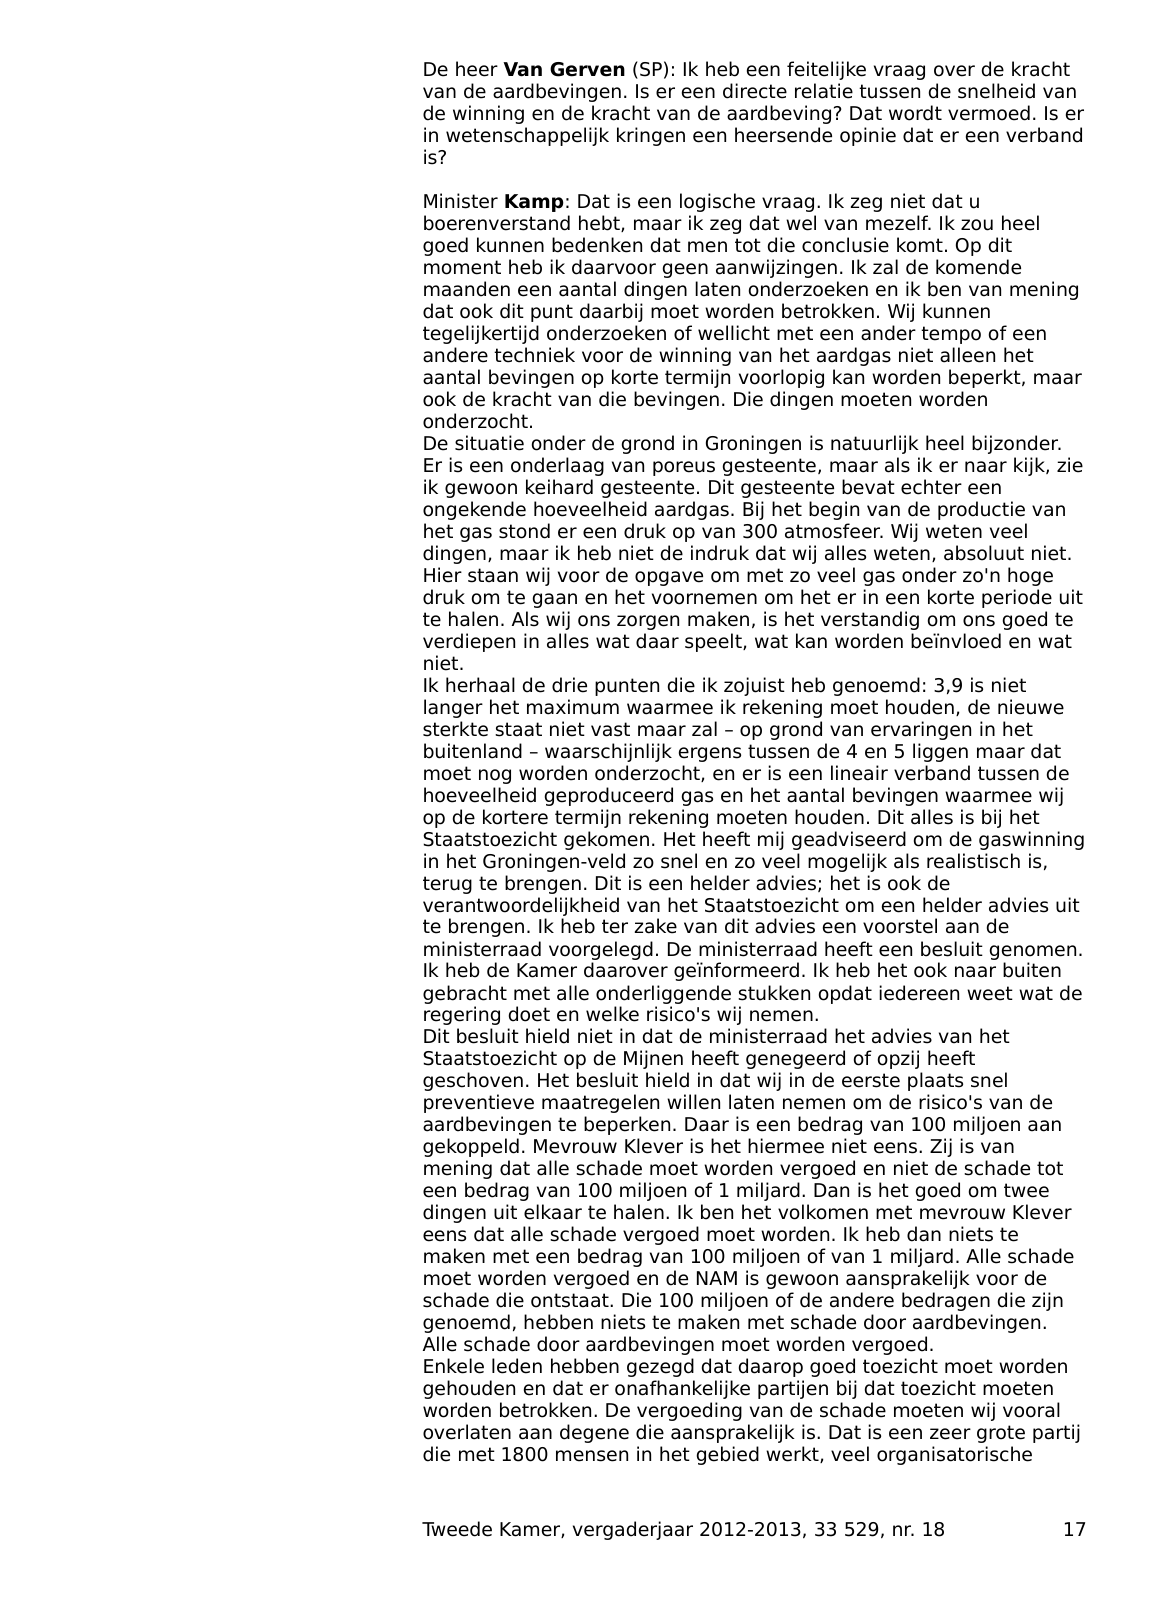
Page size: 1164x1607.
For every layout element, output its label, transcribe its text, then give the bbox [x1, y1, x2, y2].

text Enkele leden hebben gezegd dat daarop goed toezicht moet worden gehouden en dat er onafhankelijke partijen bij dat toezicht moeten worden betrokken. De vergoeding van de schade moeten wij vooral overlaten aan degene die aansprakelijk is. Dat is een zeer grote partij die met 1800 mensen in het gebied werkt, veel organisatorische [422, 1356, 1087, 1466]
text De situatie onder de grond in Groningen is natuurlijk heel bijzonder. Er is een onderlaag van poreus gesteente, maar als ik er naar kijk, zie ik gewoon keihard gesteente. Dit gesteente bevat echter een ongekende hoeveelheid aardgas. Bij het begin van de productie van het gas stond er een druk op van 300 atmosfeer. Wij weten veel dingen, maar ik heb niet de indruk dat wij alles weten, absoluut niet. Hier staan wij voor de opgave om met zo veel gas onder zo'n hoge druk om te gaan en het voornemen om het er in een korte periode uit te halen. Als wij ons zorgen maken, is het verstandig om ons goed te verdiepen in alles wat daar speelt, wat kan worden beïnvloed en wat niet. [422, 433, 1087, 675]
text De heer Van Gerven (SP): Ik heb een feitelijke vraag over de kracht van de aardbevingen. Is er een directe relatie tussen de snelheid van de winning en de kracht van de aardbeving? Dat wordt vermoed. Is er in wetenschappelijk kringen een heersende opinie dat er een verband is? [422, 59, 1087, 169]
text Dit besluit hield niet in dat de ministerraad het advies van het Staatstoezicht op de Mijnen heeft genegeerd of opzij heeft geschoven. Het besluit hield in dat wij in de eerste plaats snel preventieve maatregelen willen laten nemen om de risico's van de aardbevingen te beperken. Daar is een bedrag van 100 miljoen aan gekoppeld. Mevrouw Klever is het hiermee niet eens. Zij is van mening dat alle schade moet worden vergoed en niet de schade tot een bedrag van 100 miljoen of 1 miljard. Dan is het goed om twee dingen uit elkaar te halen. Ik ben het volkomen met mevrouw Klever eens dat alle schade vergoed moet worden. Ik heb dan niets te maken met een bedrag van 100 miljoen of van 1 miljard. Alle schade moet worden vergoed en de NAM is gewoon aansprakelijk voor de schade die ontstaat. Die 100 miljoen of de andere bedragen die zijn genoemd, hebben niets te maken met schade door aardbevingen. Alle schade door aardbevingen moet worden vergoed. [422, 1026, 1087, 1356]
text Ik herhaal de drie punten die ik zojuist heb genoemd: 3,9 is niet langer het maximum waarmee ik rekening moet houden, de nieuwe sterkte staat niet vast maar zal – op grond van ervaringen in het buitenland – waarschijnlijk ergens tussen de 4 en 5 liggen maar dat moet nog worden onderzocht, en er is een lineair verband tussen de hoeveelheid geproduceerd gas en het aantal bevingen waarmee wij op de kortere termijn rekening moeten houden. Dit alles is bij het Staatstoezicht gekomen. Het heeft mij geadviseerd om de gaswinning in het Groningen-veld zo snel en zo veel mogelijk als realistisch is, terug te brengen. Dit is een helder advies; het is ook de verantwoordelijkheid van het Staatstoezicht om een helder advies uit te brengen. Ik heb ter zake van dit advies een voorstel aan de ministerraad voorgelegd. De ministerraad heeft een besluit genomen. Ik heb de Kamer daarover geïnformeerd. Ik heb het ook naar buiten gebracht met alle onderliggende stukken opdat iedereen weet wat de regering doet en welke risico's wij nemen. [422, 675, 1087, 1026]
text Minister Kamp: Dat is een logische vraag. Ik zeg niet dat u boerenverstand hebt, maar ik zeg dat wel van mezelf. Ik zou heel goed kunnen bedenken dat men tot die conclusie komt. Op dit moment heb ik daarvoor geen aanwijzingen. Ik zal de komende maanden een aantal dingen laten onderzoeken en ik ben van mening dat ook dit punt daarbij moet worden betrokken. Wij kunnen tegelijkertijd onderzoeken of wellicht met een ander tempo of een andere techniek voor de winning van het aardgas niet alleen het aantal bevingen op korte termijn voorlopig kan worden beperkt, maar ook de kracht van die bevingen. Die dingen moeten worden onderzocht. [422, 191, 1087, 433]
